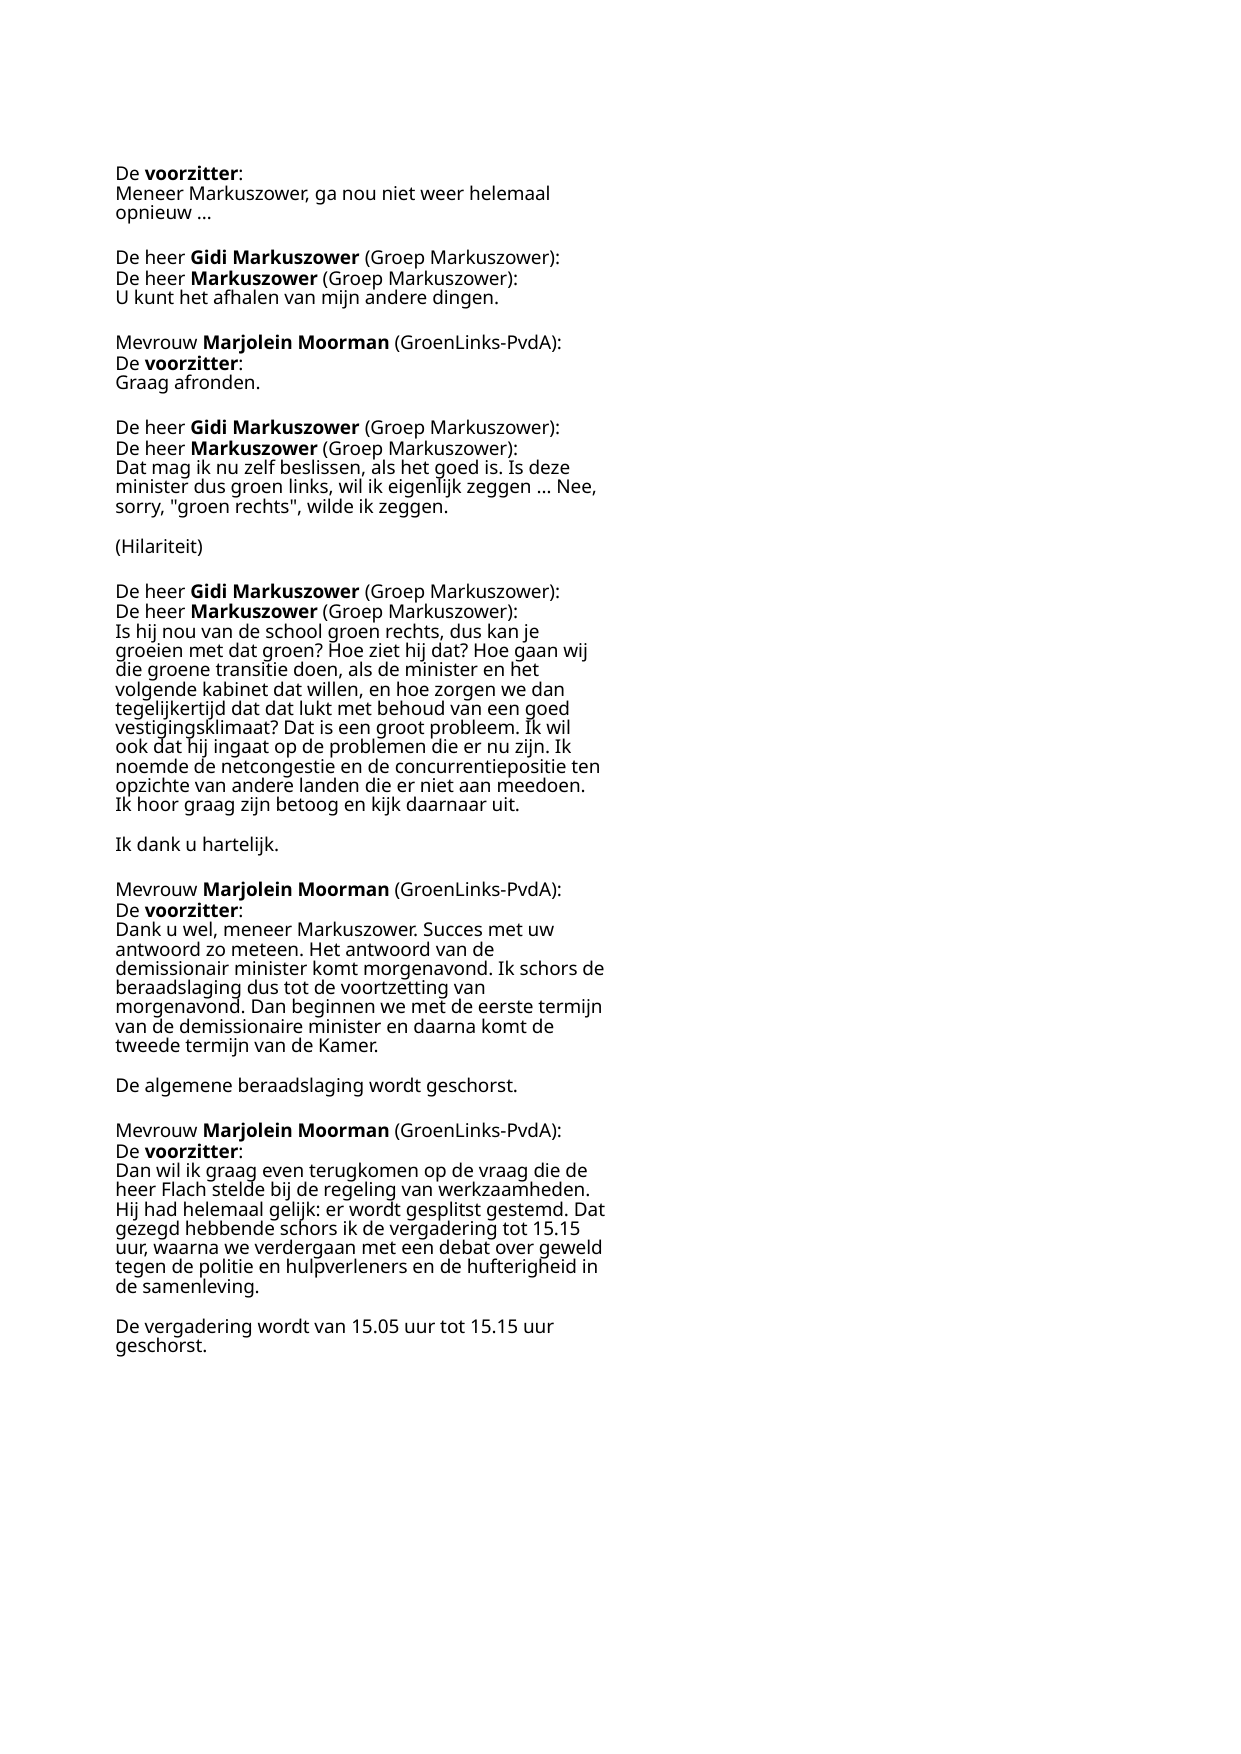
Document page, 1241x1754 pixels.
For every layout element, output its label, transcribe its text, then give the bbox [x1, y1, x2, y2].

text Meneer Markuszower, ga nou niet weer helemaal opnieuw … [115, 184, 605, 223]
text Dat mag ik nu zelf beslissen, als het goed is. Is deze minister dus groen links, wil ik eigenlijk zeggen … Nee, sorry, "groen rechts", wilde ik zeggen. [115, 459, 605, 517]
text De heer Markuszower (Groep Markuszower): [115, 440, 605, 459]
text Mevrouw Marjolein Moorman (GroenLinks-PvdA): [115, 329, 605, 355]
text De voorzitter: [115, 355, 605, 374]
text De heer Markuszower (Groep Markuszower): [115, 603, 605, 623]
text Ik dank u hartelijk. [115, 836, 605, 856]
text De heer Gidi Markuszower (Groep Markuszower): [115, 414, 605, 440]
text Graag afronden. [115, 374, 605, 393]
text Dank u wel, meneer Markuszower. Succes met uw antwoord zo meteen. Het antwoord van de demissionair minister komt morgenavond. Ik schors de beraadslaging dus tot de voortzetting van morgenavond. Dan beginnen we met de eerste termijn van de demissionaire minister en daarna komt de tweede termijn van de Kamer. [115, 921, 605, 1056]
text De heer Markuszower (Groep Markuszower): [115, 270, 605, 289]
text De vergadering wordt van 15.05 uur tot 15.15 uur geschorst. [115, 1318, 605, 1356]
text Is hij nou van de school groen rechts, dus kan je groeien met dat groen? Hoe ziet hij dat? Hoe gaan wij die groene transitie doen, als de minister en het volgende kabinet dat willen, en hoe zorgen we dan tegelijkertijd dat dat lukt met behoud van een goed vestigingsklimaat? Dat is een groot probleem. Ik wil ook dat hij ingaat op de problemen die er nu zijn. Ik noemde de netcongestie en de concurrentiepositie ten opzichte van andere landen die er niet aan meedoen. Ik hoor graag zijn betoog en kijk daarnaar uit. [115, 623, 605, 816]
text Mevrouw Marjolein Moorman (GroenLinks-PvdA): [115, 1117, 605, 1143]
text De heer Gidi Markuszower (Groep Markuszower): [115, 578, 605, 603]
text U kunt het afhalen van mijn andere dingen. [115, 289, 605, 308]
text De voorzitter: [115, 902, 605, 921]
text De voorzitter: [115, 165, 605, 184]
text Mevrouw Marjolein Moorman (GroenLinks-PvdA): [115, 876, 605, 902]
text De algemene beraadslaging wordt geschorst. [115, 1077, 605, 1096]
text (Hilariteit) [115, 538, 605, 557]
text Dan wil ik graag even terugkomen op de vraag die de heer Flach stelde bij de regeling van werkzaamheden. Hij had helemaal gelijk: er wordt gesplitst gestemd. Dat gezegd hebbende schors ik de vergadering tot 15.15 uur, waarna we verdergaan met een debat over geweld tegen de politie en hulpverleners en de hufterigheid in de samenleving. [115, 1162, 605, 1297]
text De heer Gidi Markuszower (Groep Markuszower): [115, 244, 605, 270]
text De voorzitter: [115, 1143, 605, 1162]
